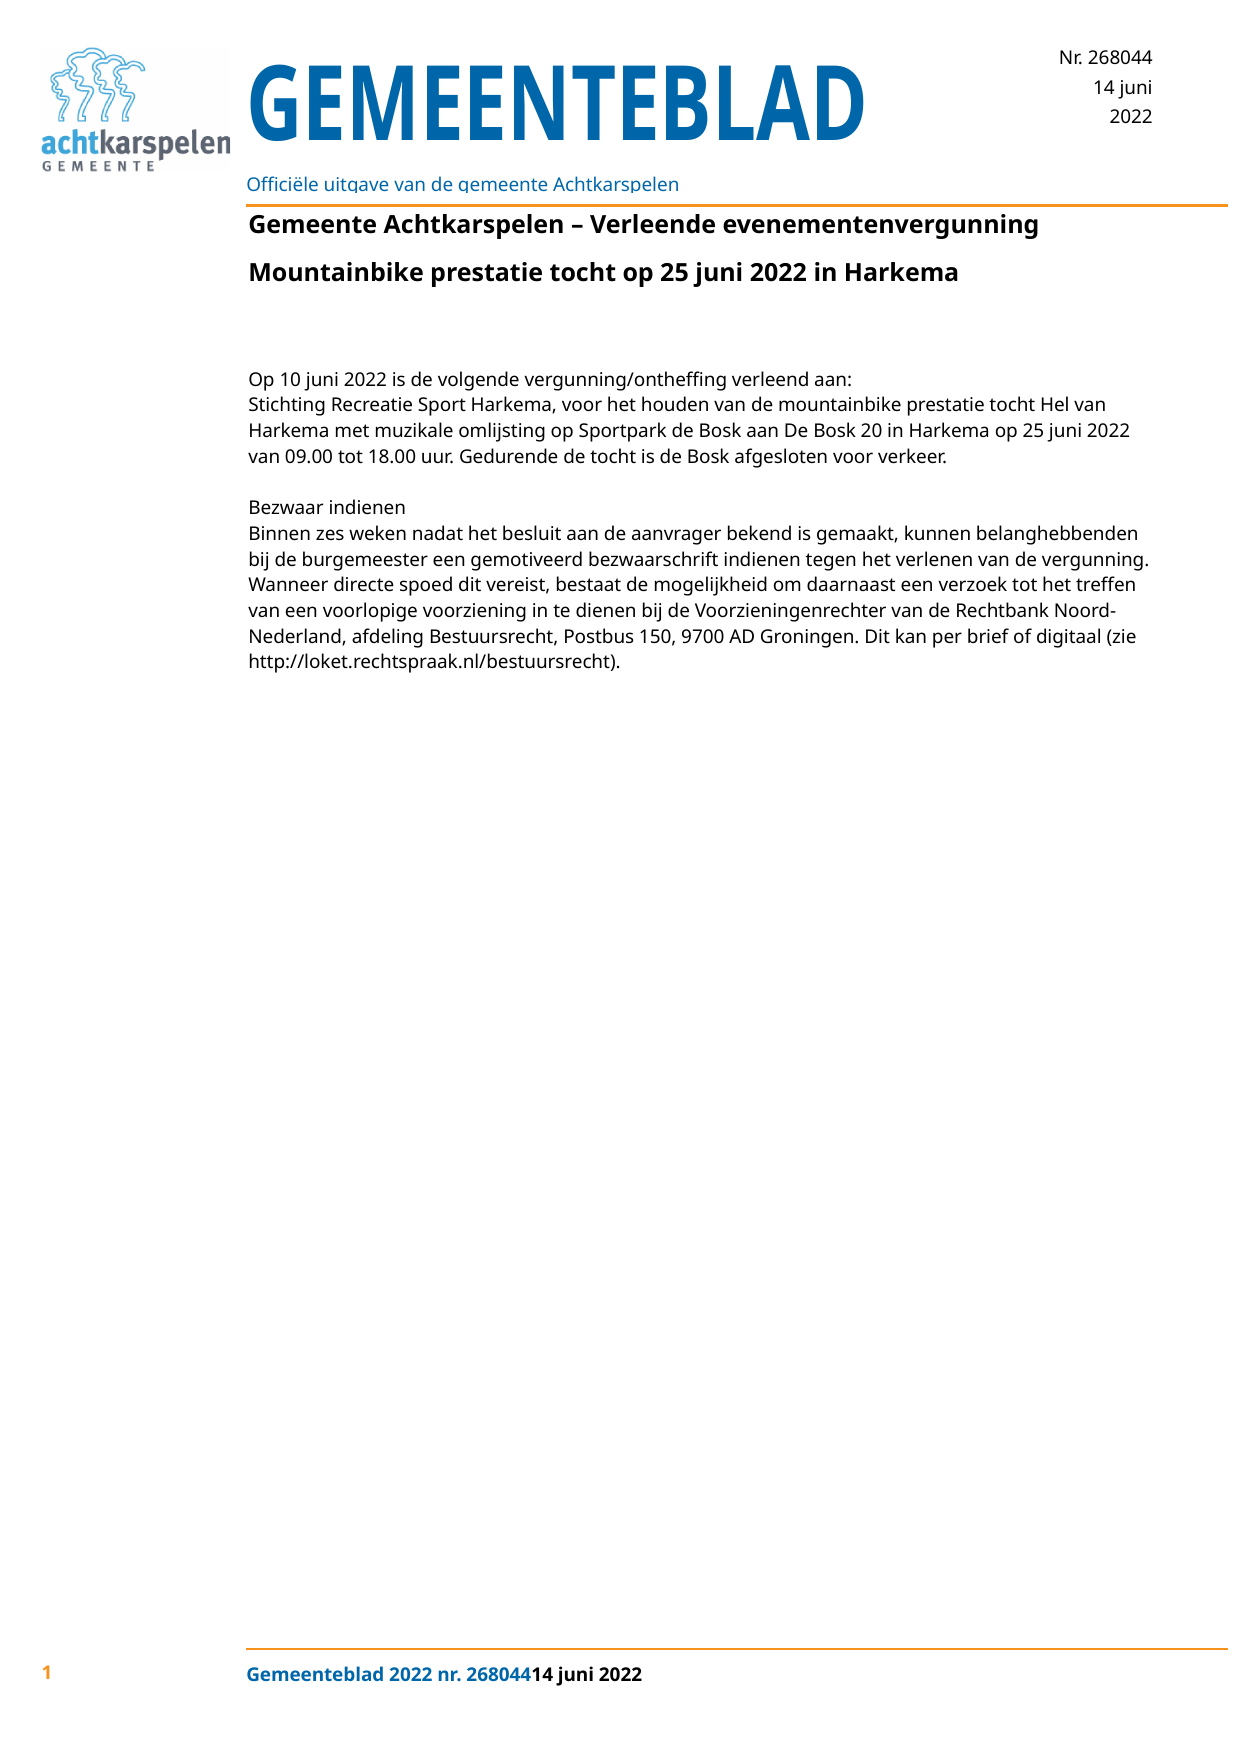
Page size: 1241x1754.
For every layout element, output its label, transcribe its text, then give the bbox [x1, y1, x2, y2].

picture [41, 47, 231, 172]
text Gemeente Achtkarspelen – Verleende evenementenvergunning Mountainbike prestatie tocht op 25 juni 2022 in Harkema [248, 207, 1152, 288]
text Bezwaar indienen [248, 494, 1152, 520]
text Binnen zes weken nadat het besluit aan de aanvrager bekend is gemaakt, kunnen belanghebbenden bij de burgemeester een gemotiveerd bezwaarschrift indienen tegen het verlenen van de vergunning. Wanneer directe spoed dit vereist, bestaat de mogelijkheid om daarnaast een verzoek tot het treffen van een voorlopige voorziening in te dienen bij de Voorzieningenrechter van de Rechtbank Noord-Nederland, afdeling Bestuursrecht, Postbus 150, 9700 AD Groningen. Dit kan per brief of digitaal (zie http://loket.rechtspraak.nl/bestuursrecht). [248, 520, 1152, 674]
text Stichting Recreatie Sport Harkema, voor het houden van de mountainbike prestatie tocht Hel van Harkema met muzikale omlijsting op Sportpark de Bosk aan De Bosk 20 in Harkema op 25 juni 2022 van 09.00 tot 18.00 uur. Gedurende de tocht is de Bosk afgesloten voor verkeer. [248, 391, 1152, 469]
text Op 10 juni 2022 is de volgende vergunning/ontheffing verleend aan: [248, 366, 1152, 391]
